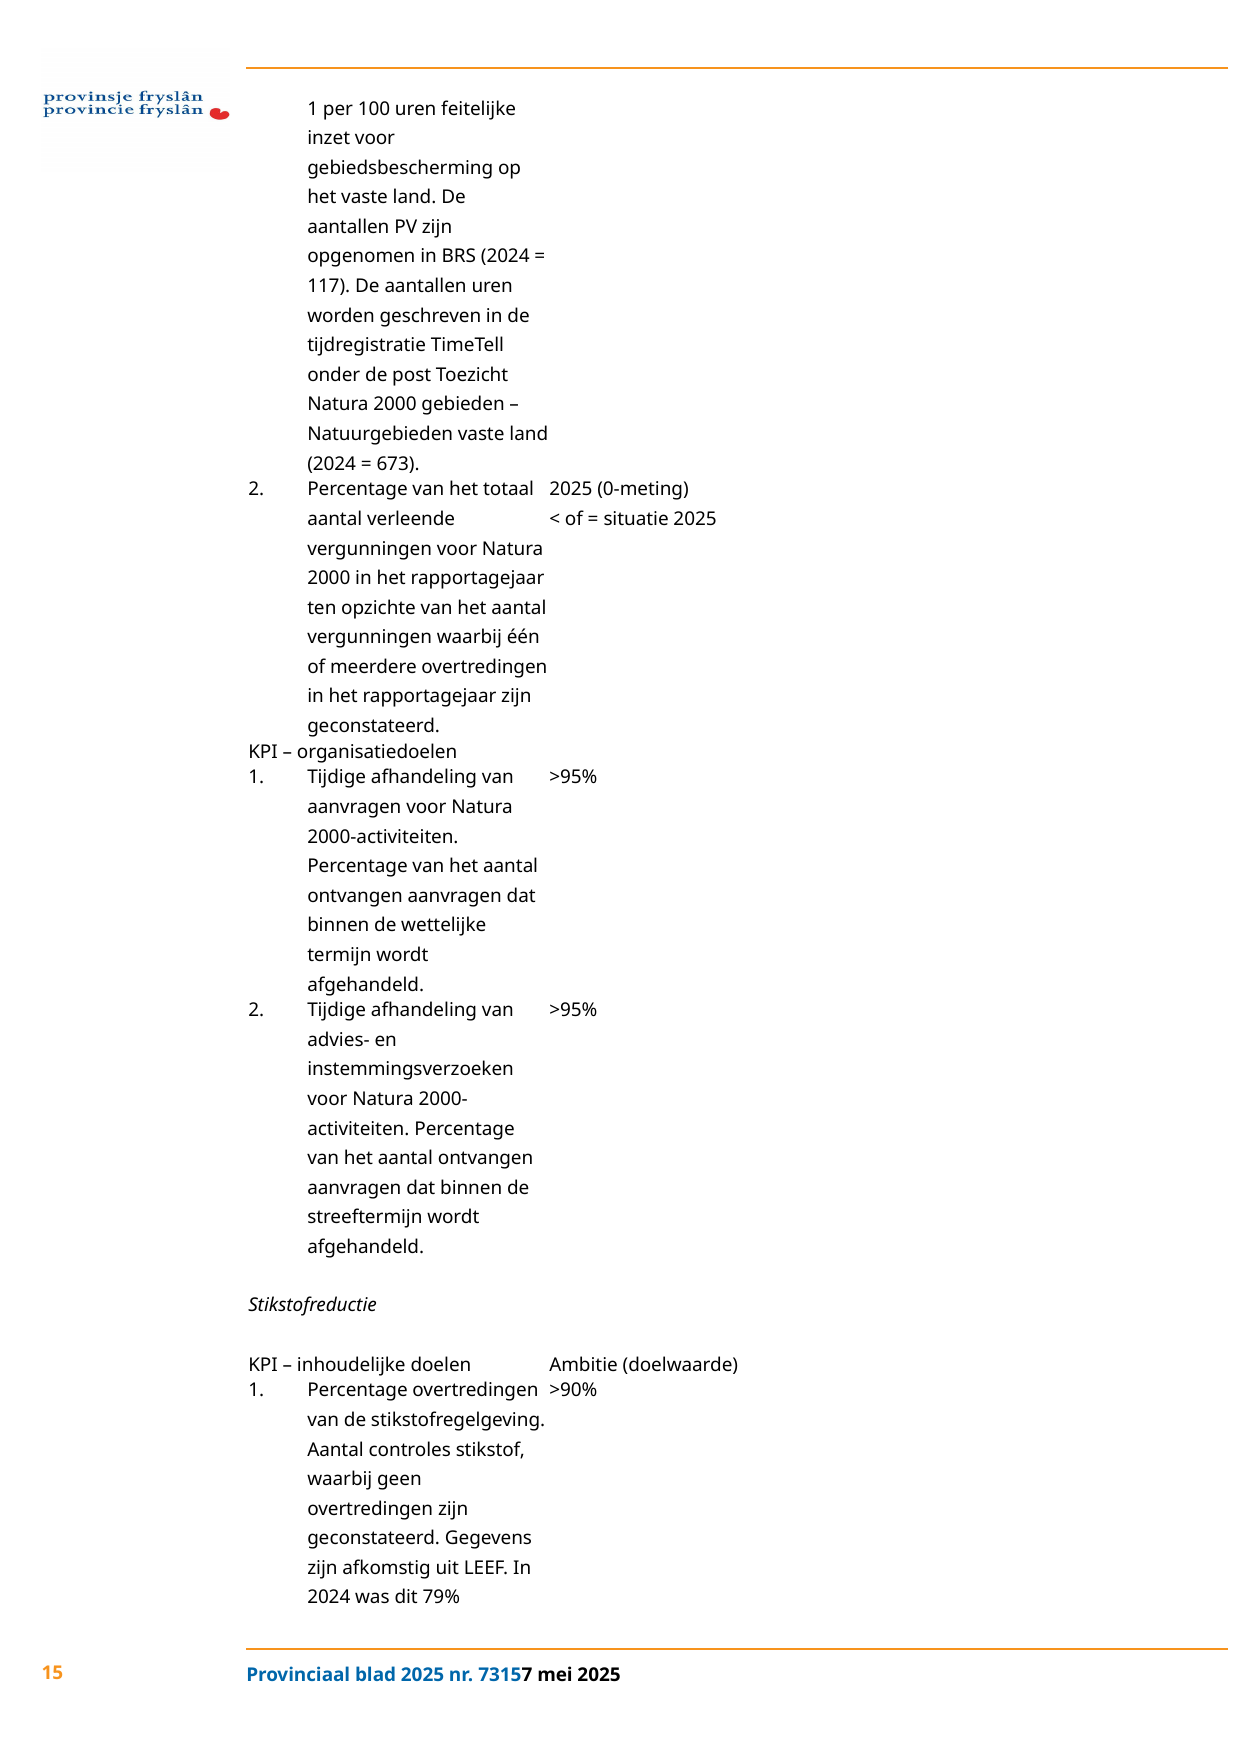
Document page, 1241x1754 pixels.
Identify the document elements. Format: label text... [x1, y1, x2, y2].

table_cell 1 per 100 uren feitelijke inzet voor gebiedsbescherming op het vaste land. De aantallen PV zijn opgenomen in BRS (2024 = 117). De aantallen uren worden geschreven in de tijdregistratie TimeTell onder de post Toezicht Natura 2000 gebieden – Natuurgebieden vaste land (2024 = 673). [248, 95, 549, 476]
table_cell >95% [549, 996, 1152, 1259]
table_cell Tijdige afhandeling van aanvragen voor Natura 2000-activiteiten. Percentage van het aantal ontvangen aanvragen dat binnen de wettelijke termijn wordt afgehandeld. [248, 764, 549, 996]
table_cell Percentage overtredingen van de stikstofregelgeving. Aantal controles stikstof, waarbij geen overtredingen zijn geconstateerd. Gegevens zijn afkomstig uit LEEF. In 2024 was dit 79% [248, 1377, 549, 1609]
text Stikstofreductie [248, 1292, 1152, 1317]
table_cell KPI – organisatiedoelen [248, 738, 549, 764]
table_header Ambitie (doelwaarde) [549, 1351, 1152, 1377]
table_cell Percentage van het totaal aantal verleende vergunningen voor Natura 2000 in het rapportagejaar ten opzichte van het aantal vergunningen waarbij één of meerdere overtredingen in het rapportagejaar zijn geconstateerd. [248, 476, 549, 738]
table_cell >90% [549, 1377, 1152, 1609]
table_header KPI – inhoudelijke doelen [248, 1351, 549, 1377]
table_cell [549, 738, 1152, 764]
table_cell Tijdige afhandeling van advies- en instemmingsverzoeken voor Natura 2000-activiteiten. Percentage van het aantal ontvangen aanvragen dat binnen de streeftermijn wordt afgehandeld. [248, 996, 549, 1259]
table_cell [549, 95, 1152, 476]
table_cell 2025 (0-meting) < of = situatie 2025 [549, 476, 1152, 738]
picture [41, 47, 231, 172]
table_cell >95% [549, 764, 1152, 996]
